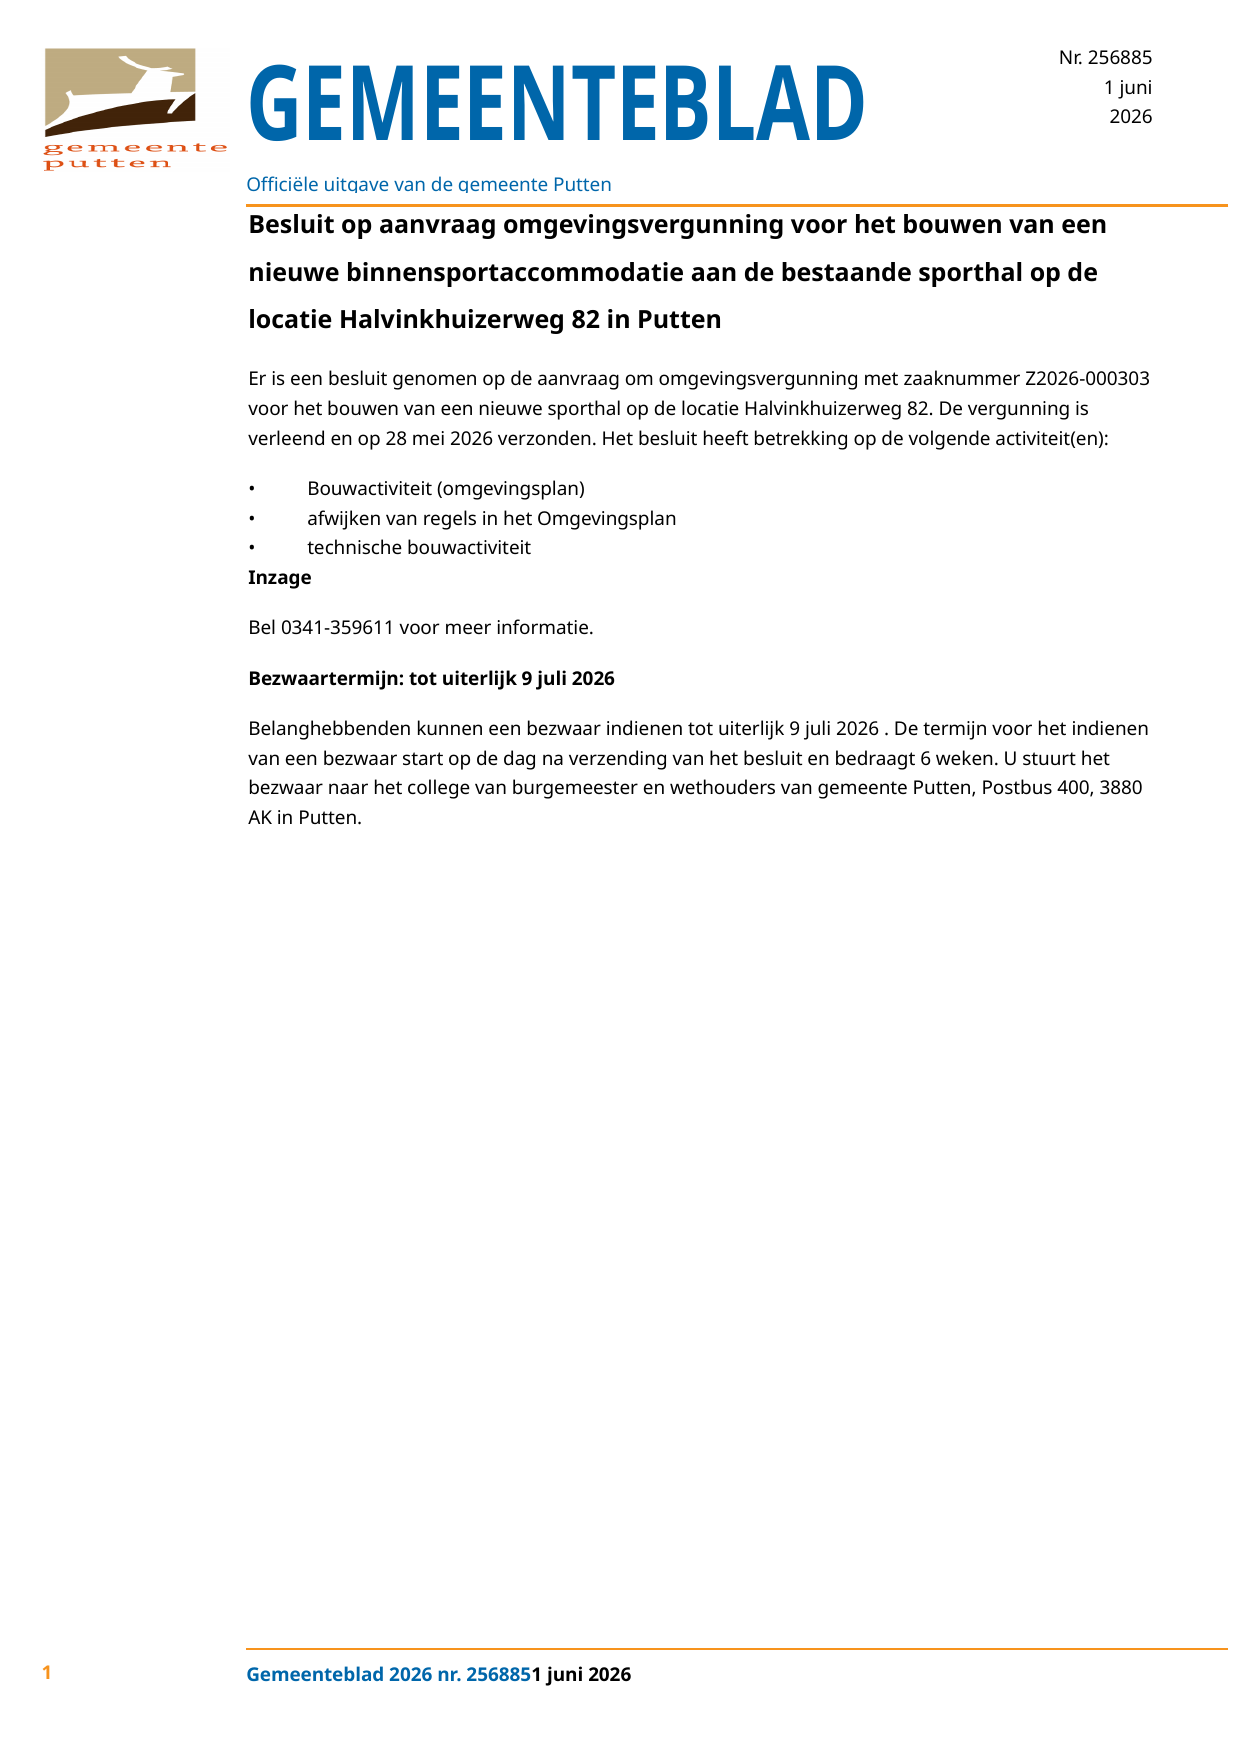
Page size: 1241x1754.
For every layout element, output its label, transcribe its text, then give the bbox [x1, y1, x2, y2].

list technische bouwactiviteit [248, 534, 1152, 560]
text Inzage [248, 564, 1152, 589]
text Bel 0341-359611 voor meer informatie. [248, 614, 1152, 640]
text Er is een besluit genomen op de aanvraag om omgevingsvergunning met zaaknummer Z2026-000303 voor het bouwen van een nieuwe sporthal op de locatie Halvinkhuizerweg 82. De vergunning is verleend en op 28 mei 2026 verzonden. Het besluit heeft betrekking op de volgende activiteit(en): [248, 366, 1152, 450]
text Bezwaartermijn: tot uiterlijk 9 juli 2026 [248, 665, 1152, 690]
text Besluit op aanvraag omgevingsvergunning voor het bouwen van een nieuwe binnensportaccommodatie aan de bestaande sporthal op de locatie Halvinkhuizerweg 82 in Putten [248, 207, 1152, 336]
text Belanghebbenden kunnen een bezwaar indienen tot uiterlijk 9 juli 2026 . De termijn voor het indienen van een bezwaar start op de dag na verzending van het besluit en bedraagt 6 weken. U stuurt het bezwaar naar het college van burgemeester en wethouders van gemeente Putten, Postbus 400, 3880 AK in Putten. [248, 715, 1152, 829]
picture [41, 47, 231, 172]
list Bouwactiviteit (omgevingsplan) [248, 475, 1152, 501]
list afwijken van regels in het Omgevingsplan [248, 505, 1152, 530]
